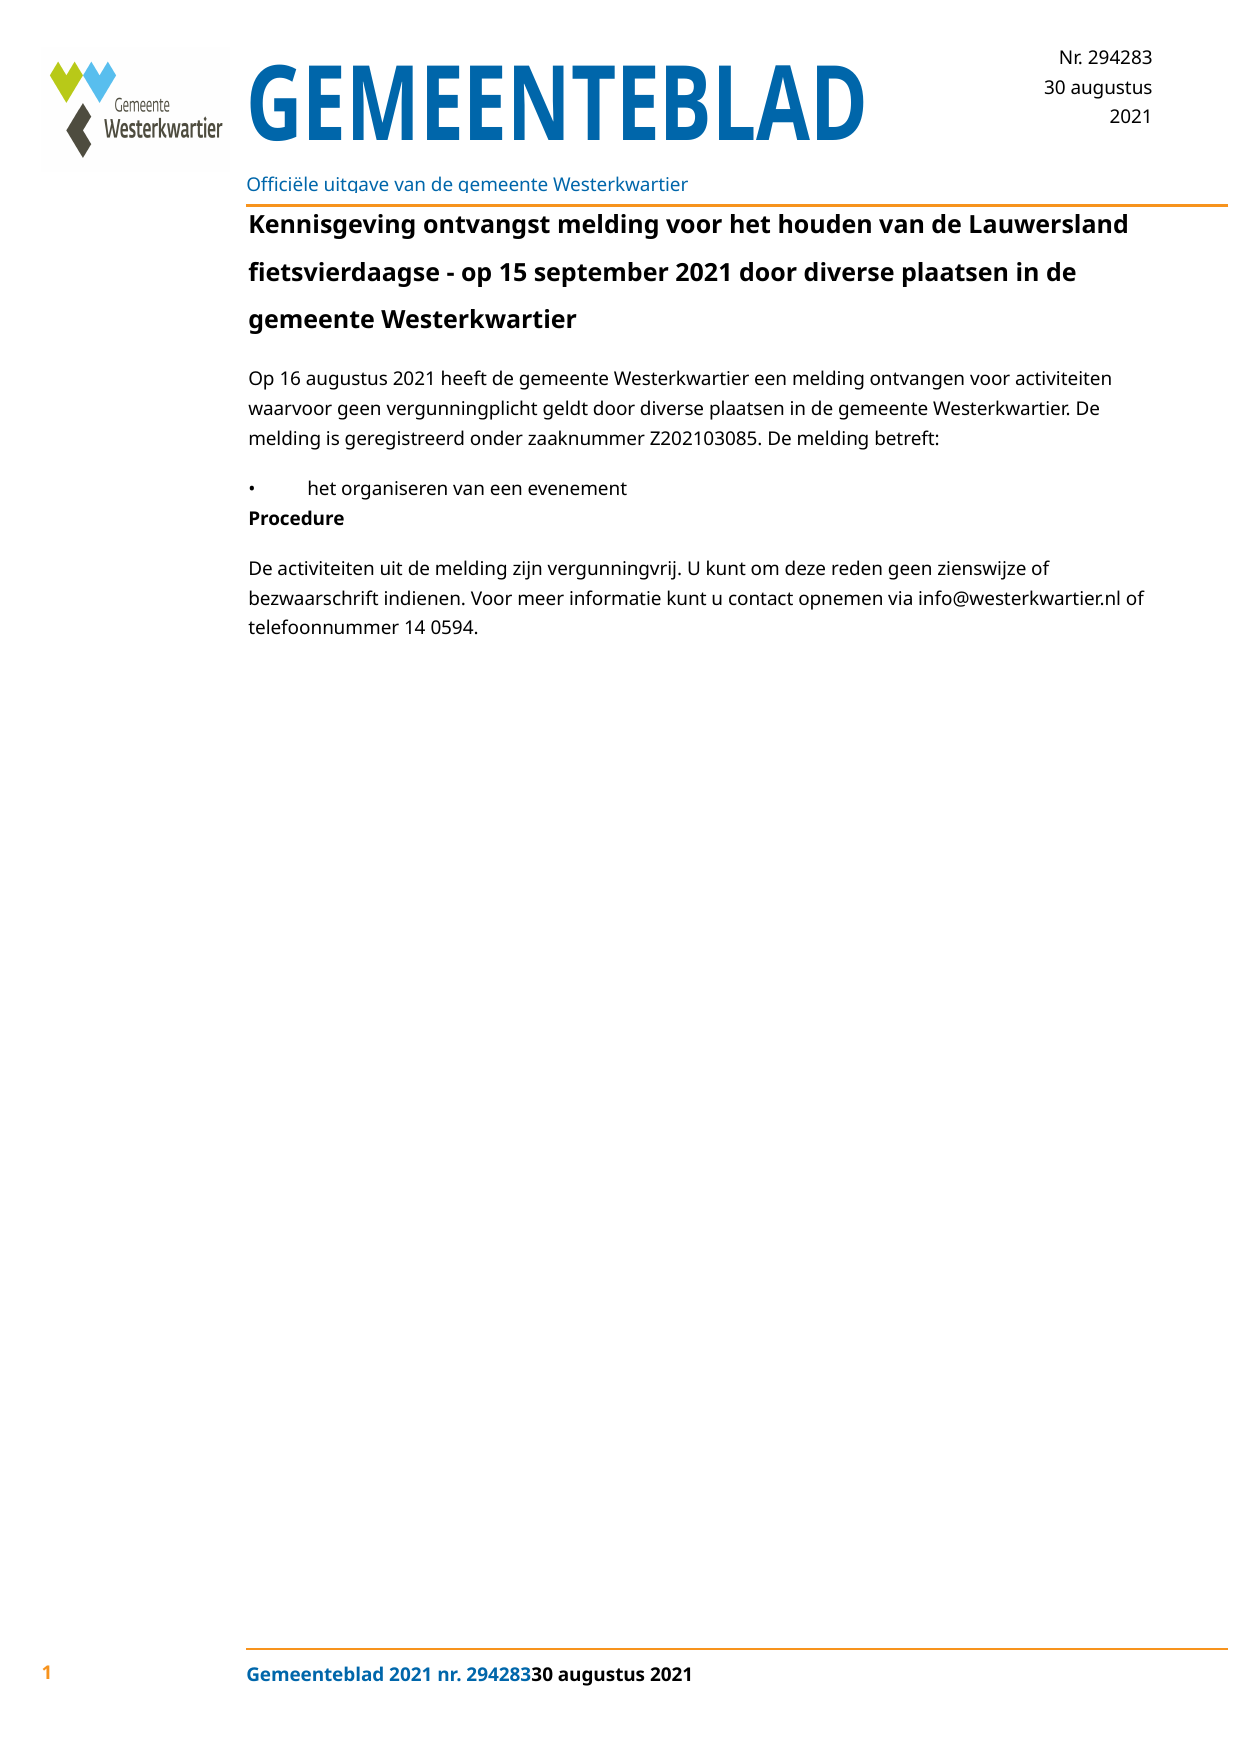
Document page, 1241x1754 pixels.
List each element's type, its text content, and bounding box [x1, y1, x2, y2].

text Kennisgeving ontvangst melding voor het houden van de Lauwersland fietsvierdaagse - op 15 september 2021 door diverse plaatsen in de gemeente Westerkwartier [248, 207, 1152, 336]
picture [41, 47, 231, 172]
text Procedure [248, 505, 1152, 530]
text Op 16 augustus 2021 heeft de gemeente Westerkwartier een melding ontvangen voor activiteiten waarvoor geen vergunningplicht geldt door diverse plaatsen in de gemeente Westerkwartier. De melding is geregistreerd onder zaaknummer Z202103085. De melding betreft: [248, 366, 1152, 450]
text De activiteiten uit de melding zijn vergunningvrij. U kunt om deze reden geen zienswijze of bezwaarschrift indienen. Voor meer informatie kunt u contact opnemen via info@westerkwartier.nl of telefoonnummer 14 0594. [248, 555, 1152, 640]
list het organiseren van een evenement [248, 475, 1152, 501]
